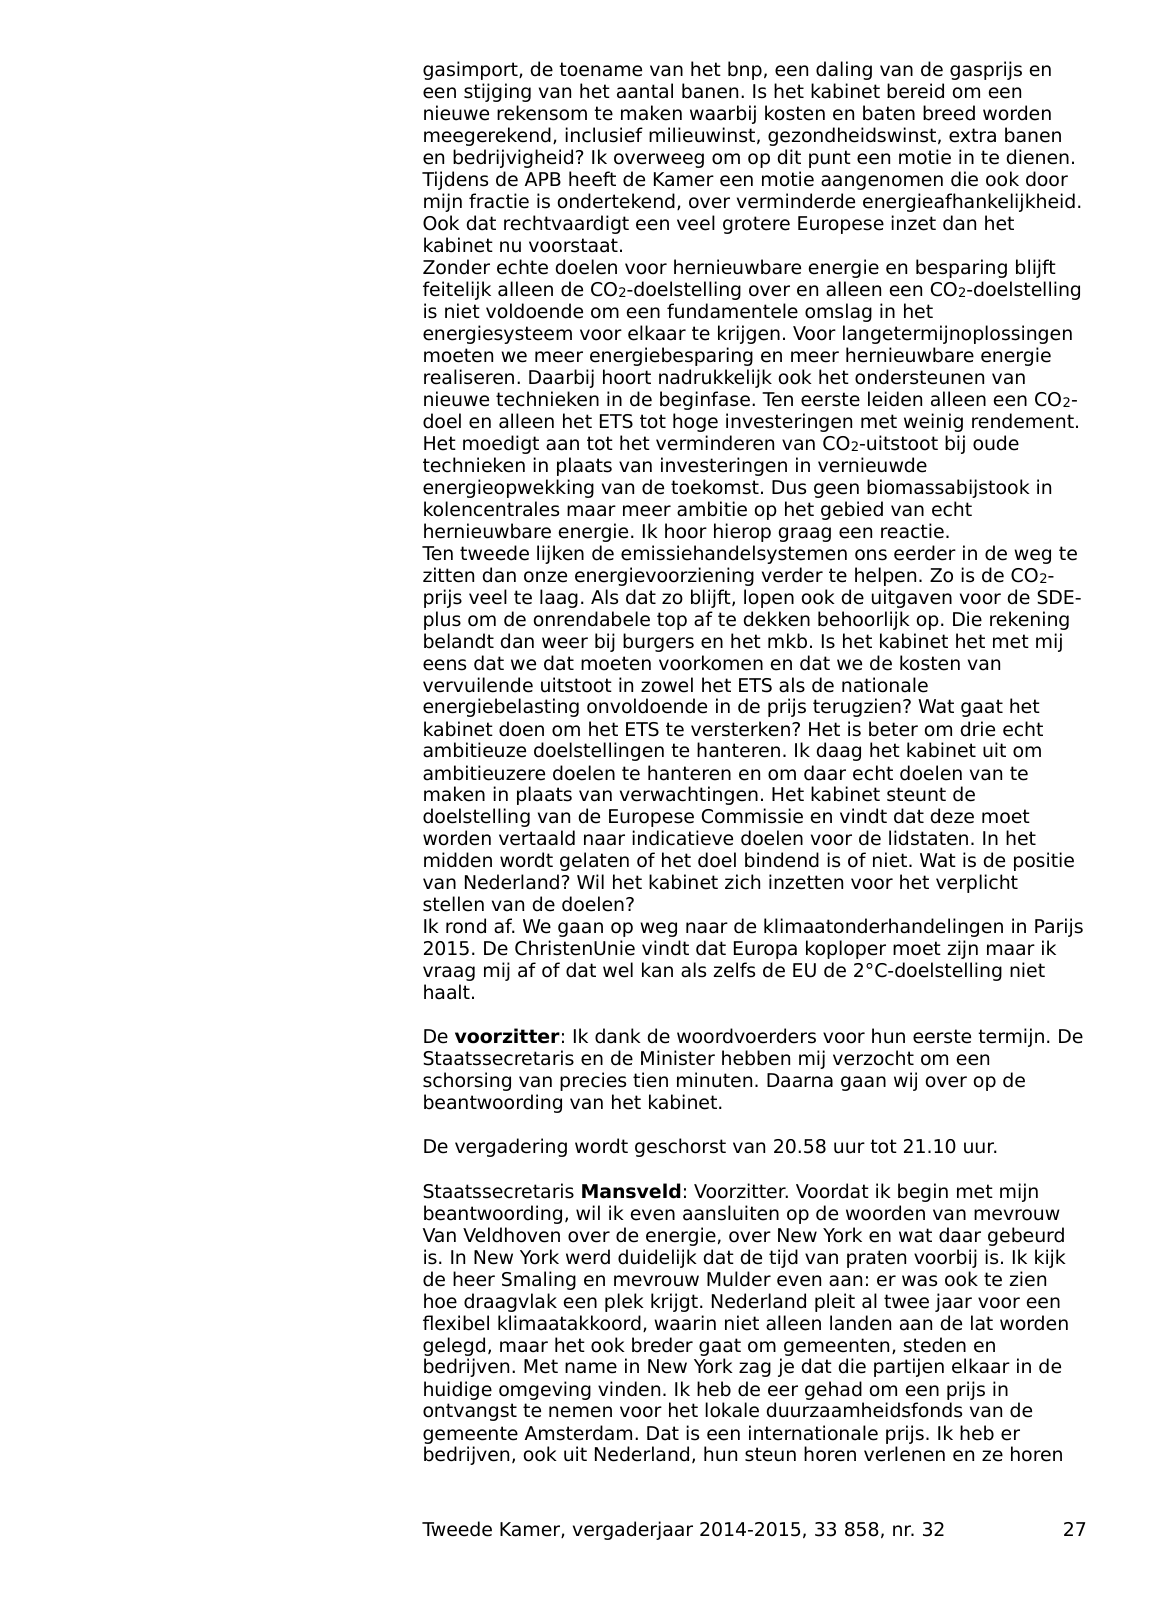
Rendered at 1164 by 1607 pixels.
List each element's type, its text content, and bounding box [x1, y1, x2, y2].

text De vergadering wordt geschorst van 20.58 uur tot 21.10 uur. [422, 1136, 1087, 1158]
text Staatssecretaris Mansveld: Voorzitter. Voordat ik begin met mijn beantwoording, wil ik even aansluiten op de woorden van mevrouw Van Veldhoven over de energie, over New York en wat daar gebeurd is. In New York werd duidelijk dat de tijd van praten voorbij is. Ik kijk de heer Smaling en mevrouw Mulder even aan: er was ook te zien hoe draagvlak een plek krijgt. Nederland pleit al twee jaar voor een flexibel klimaatakkoord, waarin niet alleen landen aan de lat worden gelegd, maar het ook breder gaat om gemeenten, steden en bedrijven. Met name in New York zag je dat die partijen elkaar in de huidige omgeving vinden. Ik heb de eer gehad om een prijs in ontvangst te nemen voor het lokale duurzaamheidsfonds van de gemeente Amsterdam. Dat is een internationale prijs. Ik heb er bedrijven, ook uit Nederland, hun steun horen verlenen en ze horen [422, 1181, 1087, 1466]
text gasimport, de toename van het bnp, een daling van de gasprijs en een stijging van het aantal banen. Is het kabinet bereid om een nieuwe rekensom te maken waarbij kosten en baten breed worden meegerekend, inclusief milieuwinst, gezondheidswinst, extra banen en bedrijvigheid? Ik overweeg om op dit punt een motie in te dienen. Tijdens de APB heeft de Kamer een motie aangenomen die ook door mijn fractie is ondertekend, over verminderde energieafhankelijkheid. Ook dat rechtvaardigt een veel grotere Europese inzet dan het kabinet nu voorstaat. [422, 59, 1087, 257]
text De voorzitter: Ik dank de woordvoerders voor hun eerste termijn. De Staatssecretaris en de Minister hebben mij verzocht om een schorsing van precies tien minuten. Daarna gaan wij over op de beantwoording van het kabinet. [422, 1026, 1087, 1114]
text Ik rond af. We gaan op weg naar de klimaatonderhandelingen in Parijs 2015. De ChristenUnie vindt dat Europa koploper moet zijn maar ik vraag mij af of dat wel kan als zelfs de EU de 2°C-doelstelling niet haalt. [422, 916, 1087, 1004]
text Zonder echte doelen voor hernieuwbare energie en besparing blijft feitelijk alleen de CO2-doelstelling over en alleen een CO2-doelstelling is niet voldoende om een fundamentele omslag in het energiesysteem voor elkaar te krijgen. Voor langetermijnoplossingen moeten we meer energiebesparing en meer hernieuwbare energie realiseren. Daarbij hoort nadrukkelijk ook het ondersteunen van nieuwe technieken in de beginfase. Ten eerste leiden alleen een CO2-doel en alleen het ETS tot hoge investeringen met weinig rendement. Het moedigt aan tot het verminderen van CO2-uitstoot bij oude technieken in plaats van investeringen in vernieuwde energieopwekking van de toekomst. Dus geen biomassabijstook in kolencentrales maar meer ambitie op het gebied van echt hernieuwbare energie. Ik hoor hierop graag een reactie. [422, 257, 1087, 543]
text Ten tweede lijken de emissiehandelsystemen ons eerder in de weg te zitten dan onze energievoorziening verder te helpen. Zo is de CO2-prijs veel te laag. Als dat zo blijft, lopen ook de uitgaven voor de SDE-plus om de onrendabele top af te dekken behoorlijk op. Die rekening belandt dan weer bij burgers en het mkb. Is het kabinet het met mij eens dat we dat moeten voorkomen en dat we de kosten van vervuilende uitstoot in zowel het ETS als de nationale energiebelasting onvoldoende in de prijs terugzien? Wat gaat het kabinet doen om het ETS te versterken? Het is beter om drie echt ambitieuze doelstellingen te hanteren. Ik daag het kabinet uit om ambitieuzere doelen te hanteren en om daar echt doelen van te maken in plaats van verwachtingen. Het kabinet steunt de doelstelling van de Europese Commissie en vindt dat deze moet worden vertaald naar indicatieve doelen voor de lidstaten. In het midden wordt gelaten of het doel bindend is of niet. Wat is de positie van Nederland? Wil het kabinet zich inzetten voor het verplicht stellen van de doelen? [422, 543, 1087, 916]
